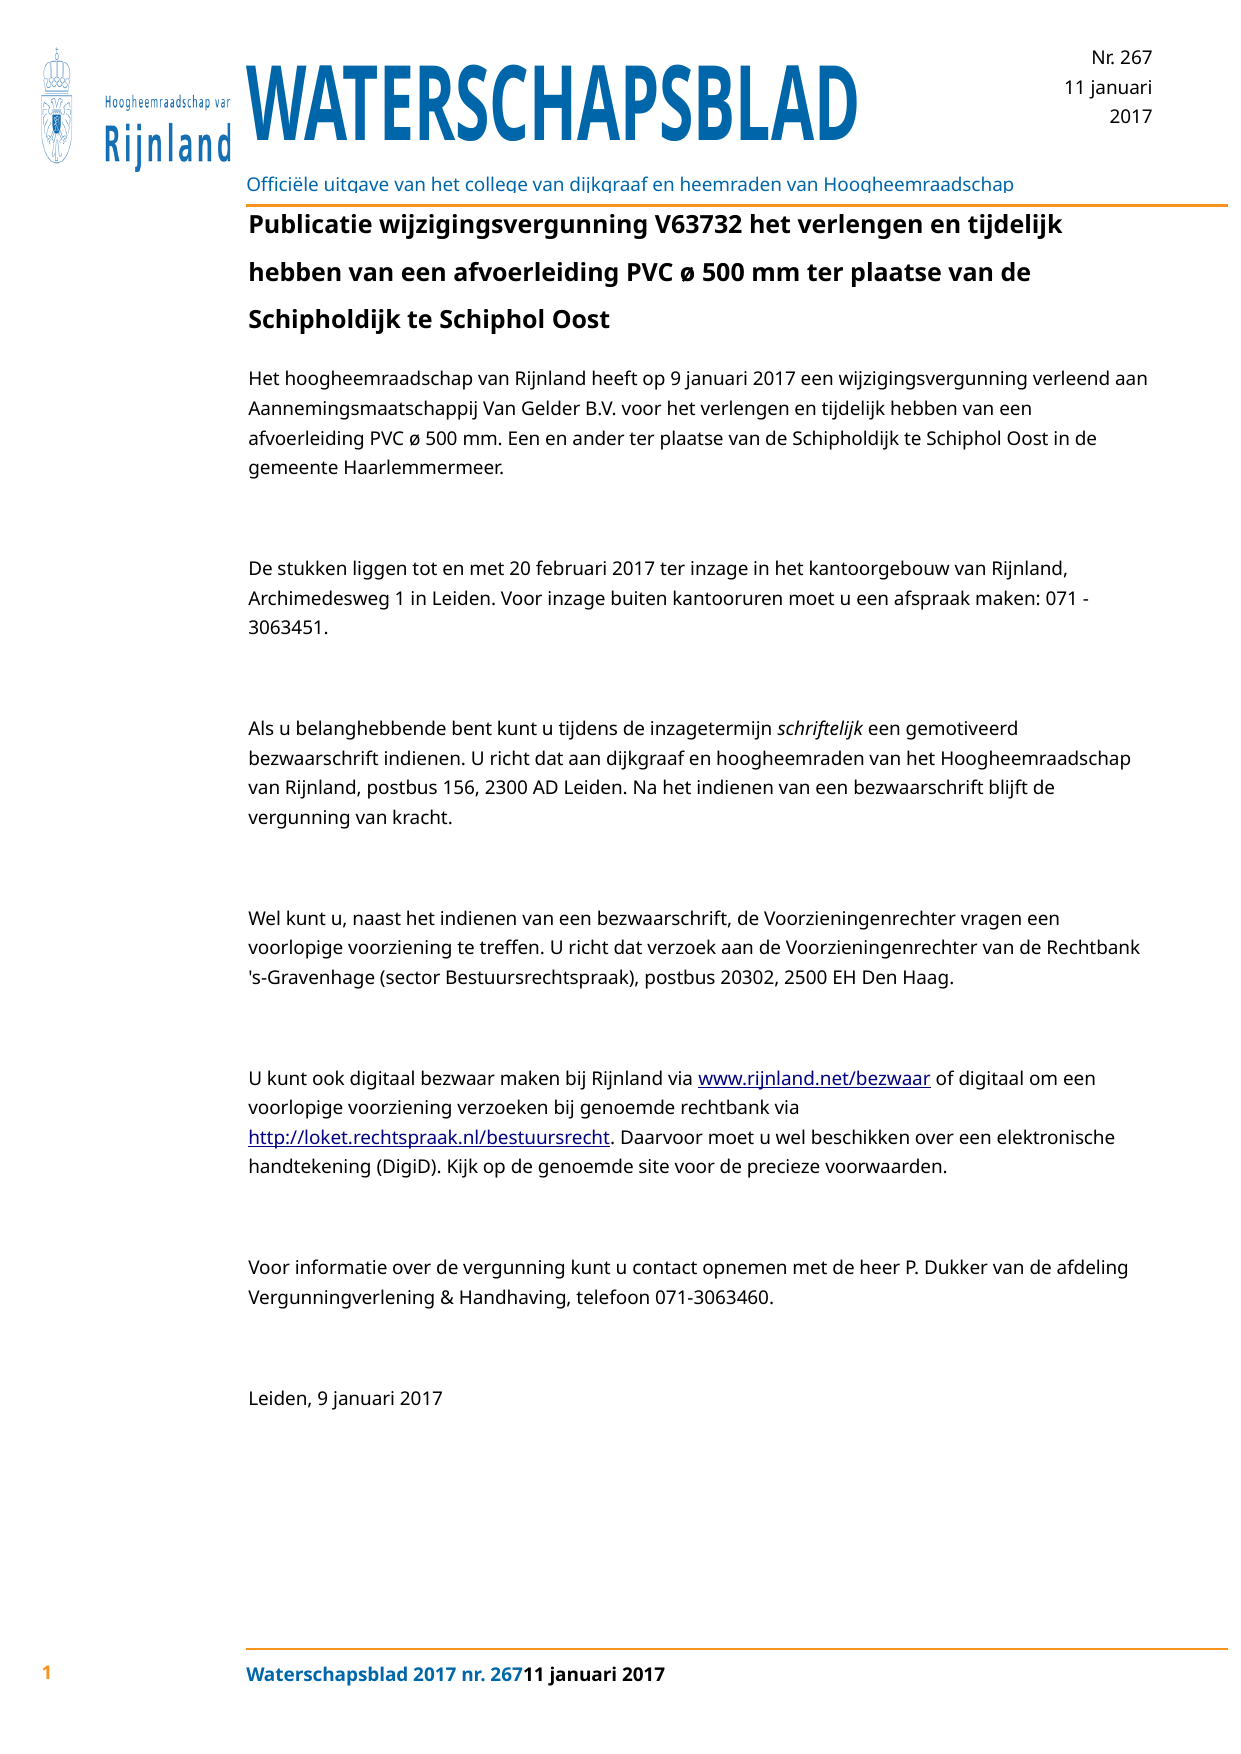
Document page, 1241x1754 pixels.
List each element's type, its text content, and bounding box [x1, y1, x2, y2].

text U kunt ook digitaal bezwaar maken bij Rijnland via www.rijnland.net/bezwaar of digitaal om een voorlopige voorziening verzoeken bij genoemde rechtbank via http://loket.rechtspraak.nl/bestuursrecht. Daarvoor moet u wel beschikken over een elektronische handtekening (DigiD). Kijk op de genoemde site voor de precieze voorwaarden. [248, 1065, 1152, 1179]
picture [41, 47, 231, 172]
text Voor informatie over de vergunning kunt u contact opnemen met de heer P. Dukker van de afdeling Vergunningverlening & Handhaving, telefoon 071-3063460. [248, 1254, 1152, 1309]
text Publicatie wijzigingsvergunning V63732 het verlengen en tijdelijk hebben van een afvoerleiding PVC ø 500 mm ter plaatse van de Schipholdijk te Schiphol Oost [248, 207, 1152, 336]
text Als u belanghebbende bent kunt u tijdens de inzagetermijn schriftelijk een gemotiveerd bezwaarschrift indienen. U richt dat aan dijkgraaf en hoogheemraden van het Hoogheemraadschap van Rijnland, postbus 156, 2300 AD Leiden. Na het indienen van een bezwaarschrift blijft de vergunning van kracht. [248, 715, 1152, 829]
text Leiden, 9 januari 2017 [248, 1385, 1152, 1410]
text Het hoogheemraadschap van Rijnland heeft op 9 januari 2017 een wijzigingsvergunning verleend aan Aannemingsmaatschappij Van Gelder B.V. voor het verlengen en tijdelijk hebben van een afvoerleiding PVC ø 500 mm. Een en ander ter plaatse van de Schipholdijk te Schiphol Oost in de gemeente Haarlemmermeer. [248, 366, 1152, 480]
text Wel kunt u, naast het indienen van een bezwaarschrift, de Voorzieningenrechter vragen een voorlopige voorziening te treffen. U richt dat verzoek aan de Voorzieningenrechter van de Rechtbank 's-Gravenhage (sector Bestuursrechtspraak), postbus 20302, 2500 EH Den Haag. [248, 905, 1152, 989]
text De stukken liggen tot en met 20 februari 2017 ter inzage in het kantoorgebouw van Rijnland, Archimedesweg 1 in Leiden. Voor inzage buiten kantooruren moet u een afspraak maken: 071 - 3063451. [248, 555, 1152, 640]
